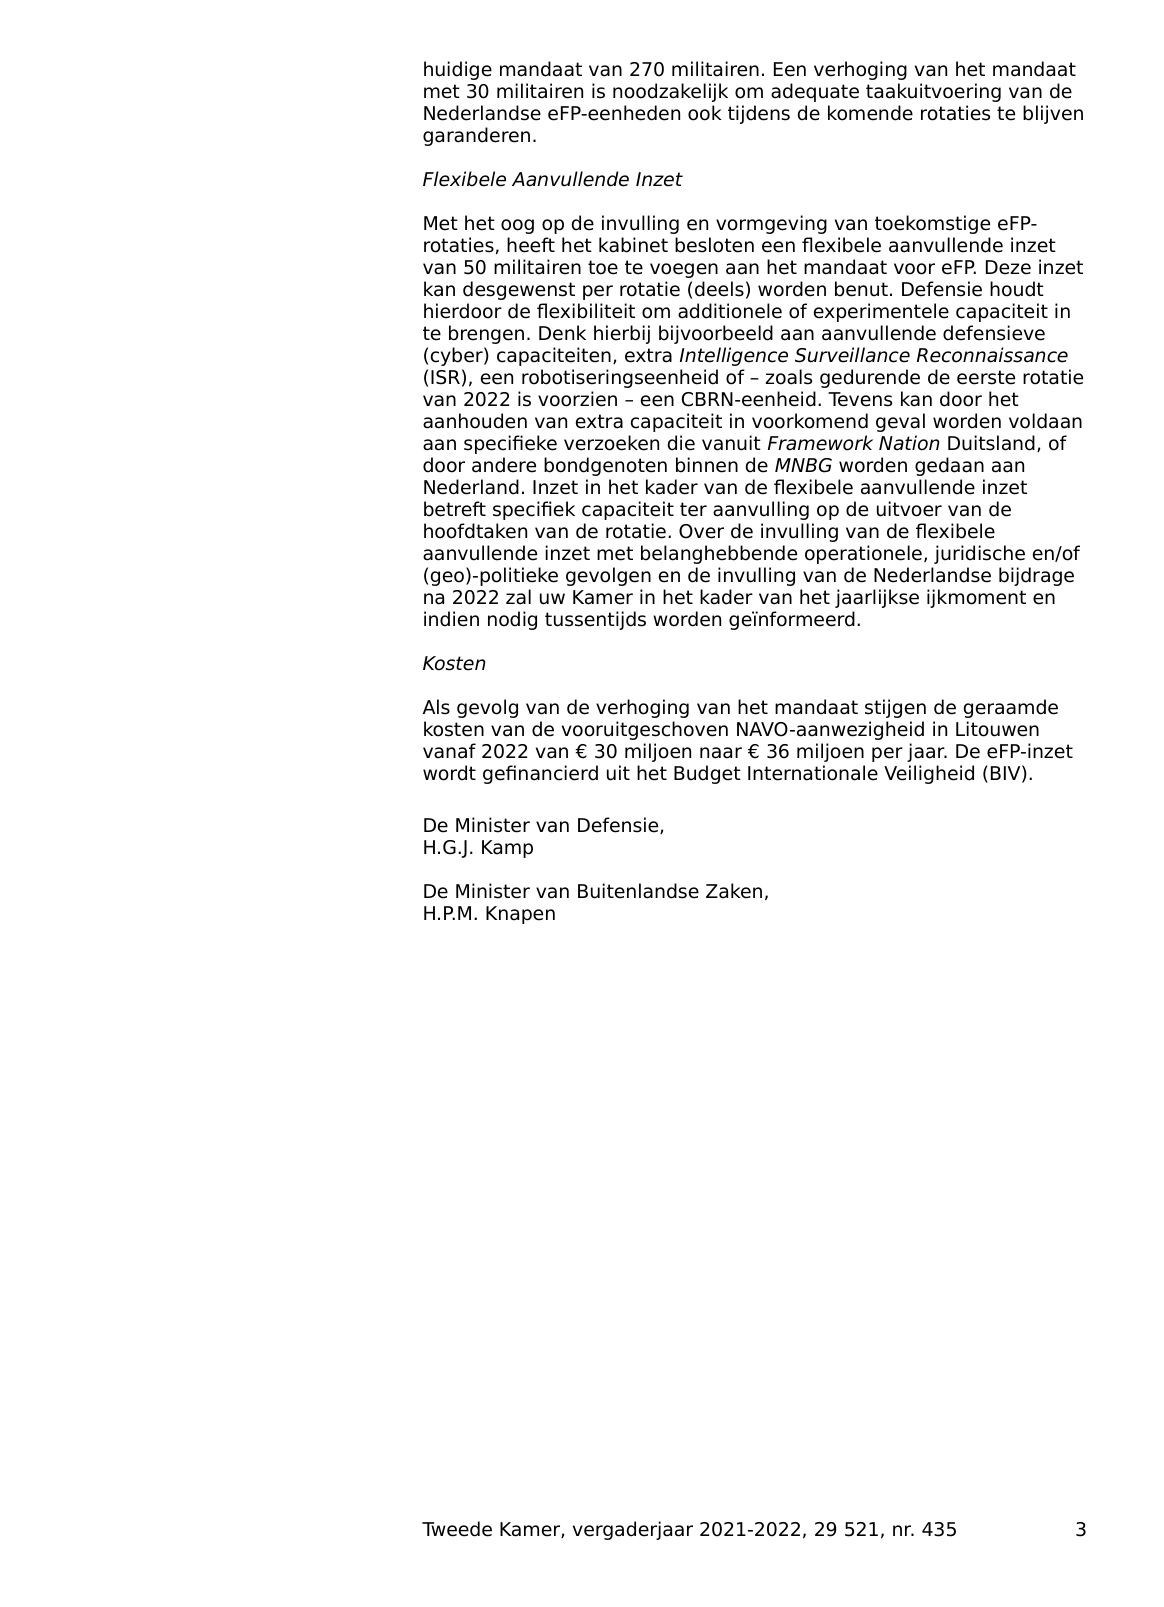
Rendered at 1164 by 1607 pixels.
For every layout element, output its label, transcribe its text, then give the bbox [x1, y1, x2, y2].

subtitle Kosten [422, 653, 1087, 675]
text De Minister van Buitenlandse Zaken, H.P.M. Knapen [422, 881, 1087, 925]
subtitle Flexibele Aanvullende Inzet [422, 169, 1087, 191]
text huidige mandaat van 270 militairen. Een verhoging van het mandaat met 30 militairen is noodzakelijk om adequate taakuitvoering van de Nederlandse eFP-eenheden ook tijdens de komende rotaties te blijven garanderen. [422, 59, 1087, 147]
text Met het oog op de invulling en vormgeving van toekomstige eFP-rotaties, heeft het kabinet besloten een flexibele aanvullende inzet van 50 militairen toe te voegen aan het mandaat voor eFP. Deze inzet kan desgewenst per rotatie (deels) worden benut. Defensie houdt hierdoor de flexibiliteit om additionele of experimentele capaciteit in te brengen. Denk hierbij bijvoorbeeld aan aanvullende defensieve (cyber) capaciteiten, extra Intelligence Surveillance Reconnaissance (ISR), een robotiseringseenheid of – zoals gedurende de eerste rotatie van 2022 is voorzien – een CBRN-eenheid. Tevens kan door het aanhouden van extra capaciteit in voorkomend geval worden voldaan aan specifieke verzoeken die vanuit Framework Nation Duitsland, of door andere bondgenoten binnen de MNBG worden gedaan aan Nederland. Inzet in het kader van de flexibele aanvullende inzet betreft specifiek capaciteit ter aanvulling op de uitvoer van de hoofdtaken van de rotatie. Over de invulling van de flexibele aanvullende inzet met belanghebbende operationele, juridische en/of (geo)-politieke gevolgen en de invulling van de Nederlandse bijdrage na 2022 zal uw Kamer in het kader van het jaarlijkse ijkmoment en indien nodig tussentijds worden geïnformeerd. [422, 213, 1087, 631]
text Als gevolg van de verhoging van het mandaat stijgen de geraamde kosten van de vooruitgeschoven NAVO-aanwezigheid in Litouwen vanaf 2022 van € 30 miljoen naar € 36 miljoen per jaar. De eFP-inzet wordt gefinancierd uit het Budget Internationale Veiligheid (BIV). [422, 697, 1087, 785]
text De Minister van Defensie, H.G.J. Kamp [422, 815, 1087, 859]
